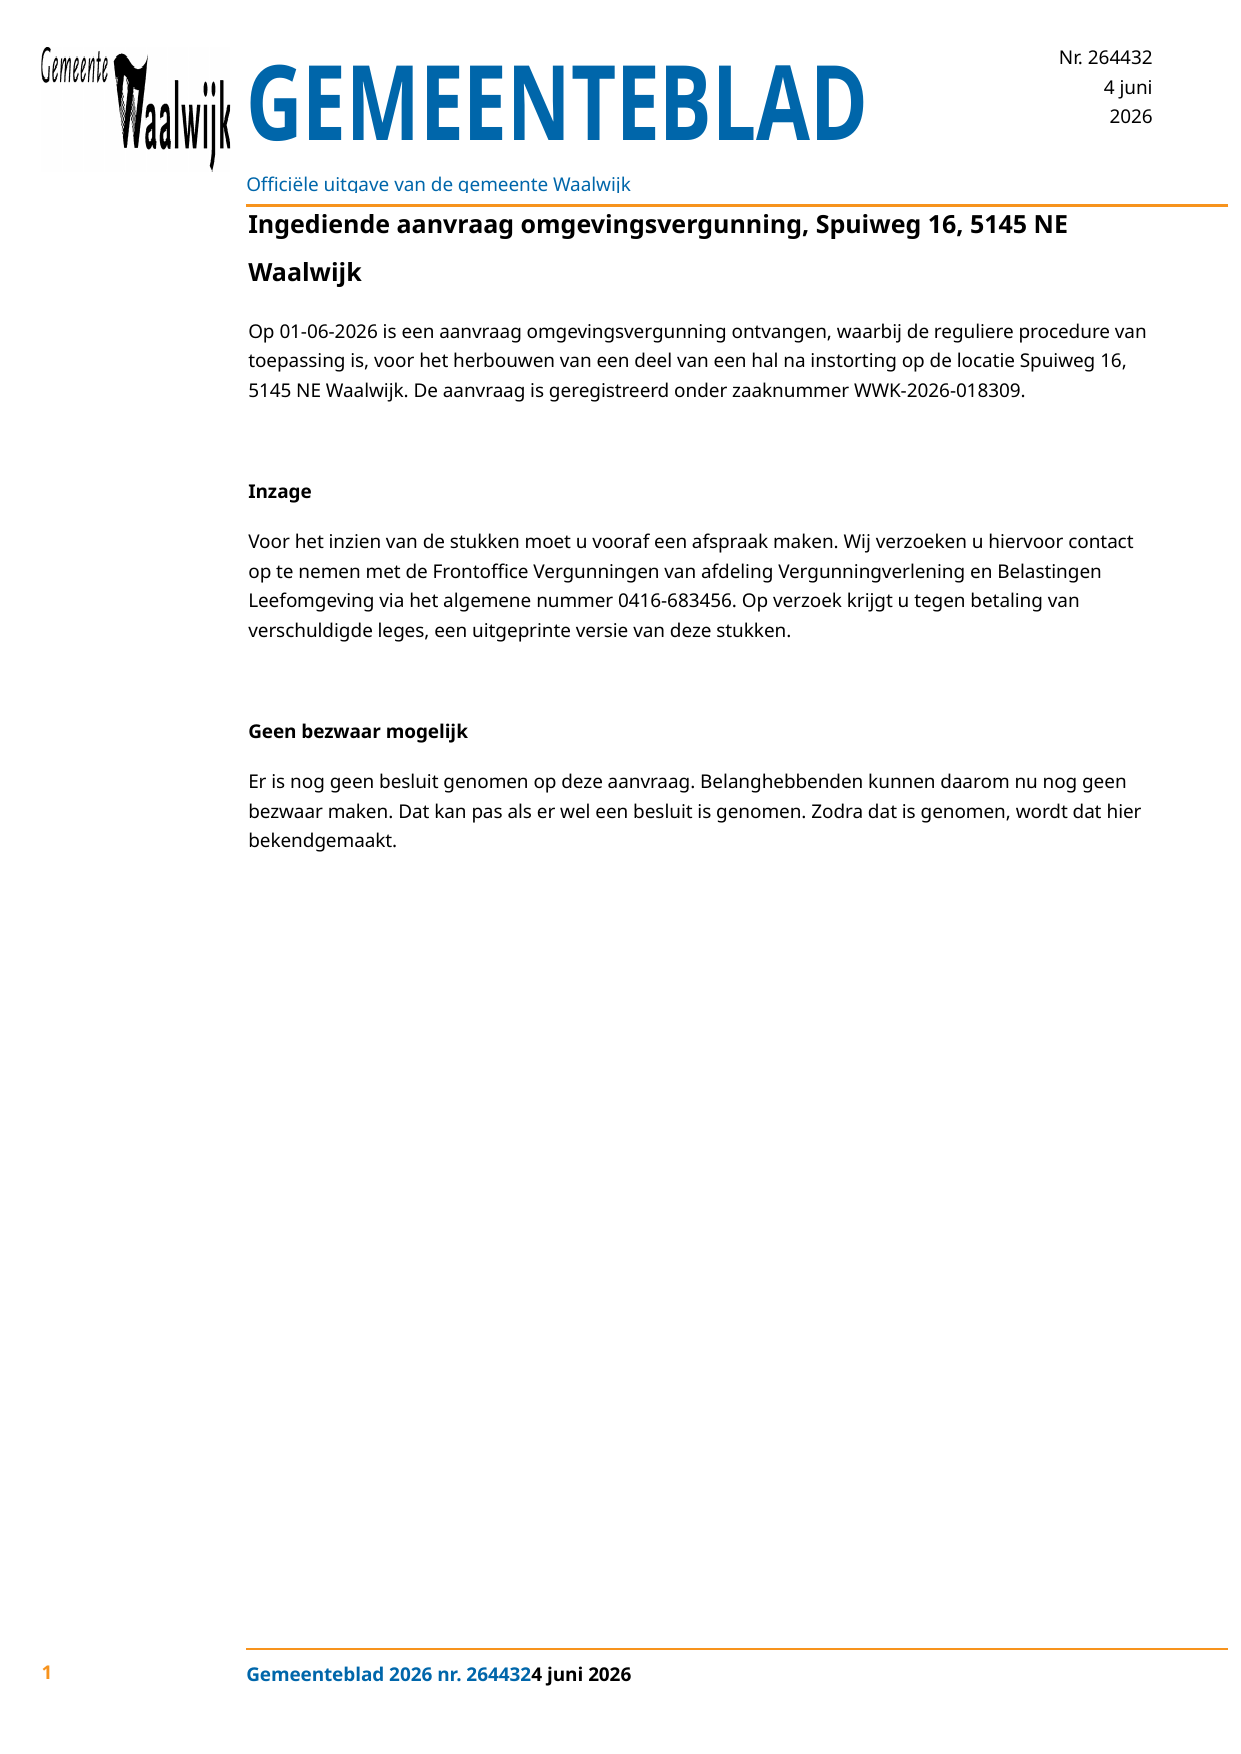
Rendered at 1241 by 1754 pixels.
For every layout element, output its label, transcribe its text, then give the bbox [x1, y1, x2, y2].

text Er is nog geen besluit genomen op deze aanvraag. Belanghebbenden kunnen daarom nu nog geen bezwaar maken. Dat kan pas als er wel een besluit is genomen. Zodra dat is genomen, wordt dat hier bekendgemaakt. [248, 768, 1152, 853]
text Op 01-06-2026 is een aanvraag omgevingsvergunning ontvangen, waarbij de reguliere procedure van toepassing is, voor het herbouwen van een deel van een hal na instorting op de locatie Spuiweg 16, 5145 NE Waalwijk. De aanvraag is geregistreerd onder zaaknummer WWK-2026-018309. [248, 318, 1152, 403]
text Inzage [248, 478, 1152, 504]
text Voor het inzien van de stukken moet u vooraf een afspraak maken. Wij verzoeken u hiervoor contact op te nemen met de Frontoffice Vergunningen van afdeling Vergunningverlening en Belastingen Leefomgeving via het algemene nummer 0416-683456. Op verzoek krijgt u tegen betaling van verschuldigde leges, een uitgeprinte versie van deze stukken. [248, 528, 1152, 643]
picture [41, 47, 231, 172]
text Geen bezwaar mogelijk [248, 718, 1152, 744]
text Ingediende aanvraag omgevingsvergunning, Spuiweg 16, 5145 NE Waalwijk [248, 207, 1152, 288]
